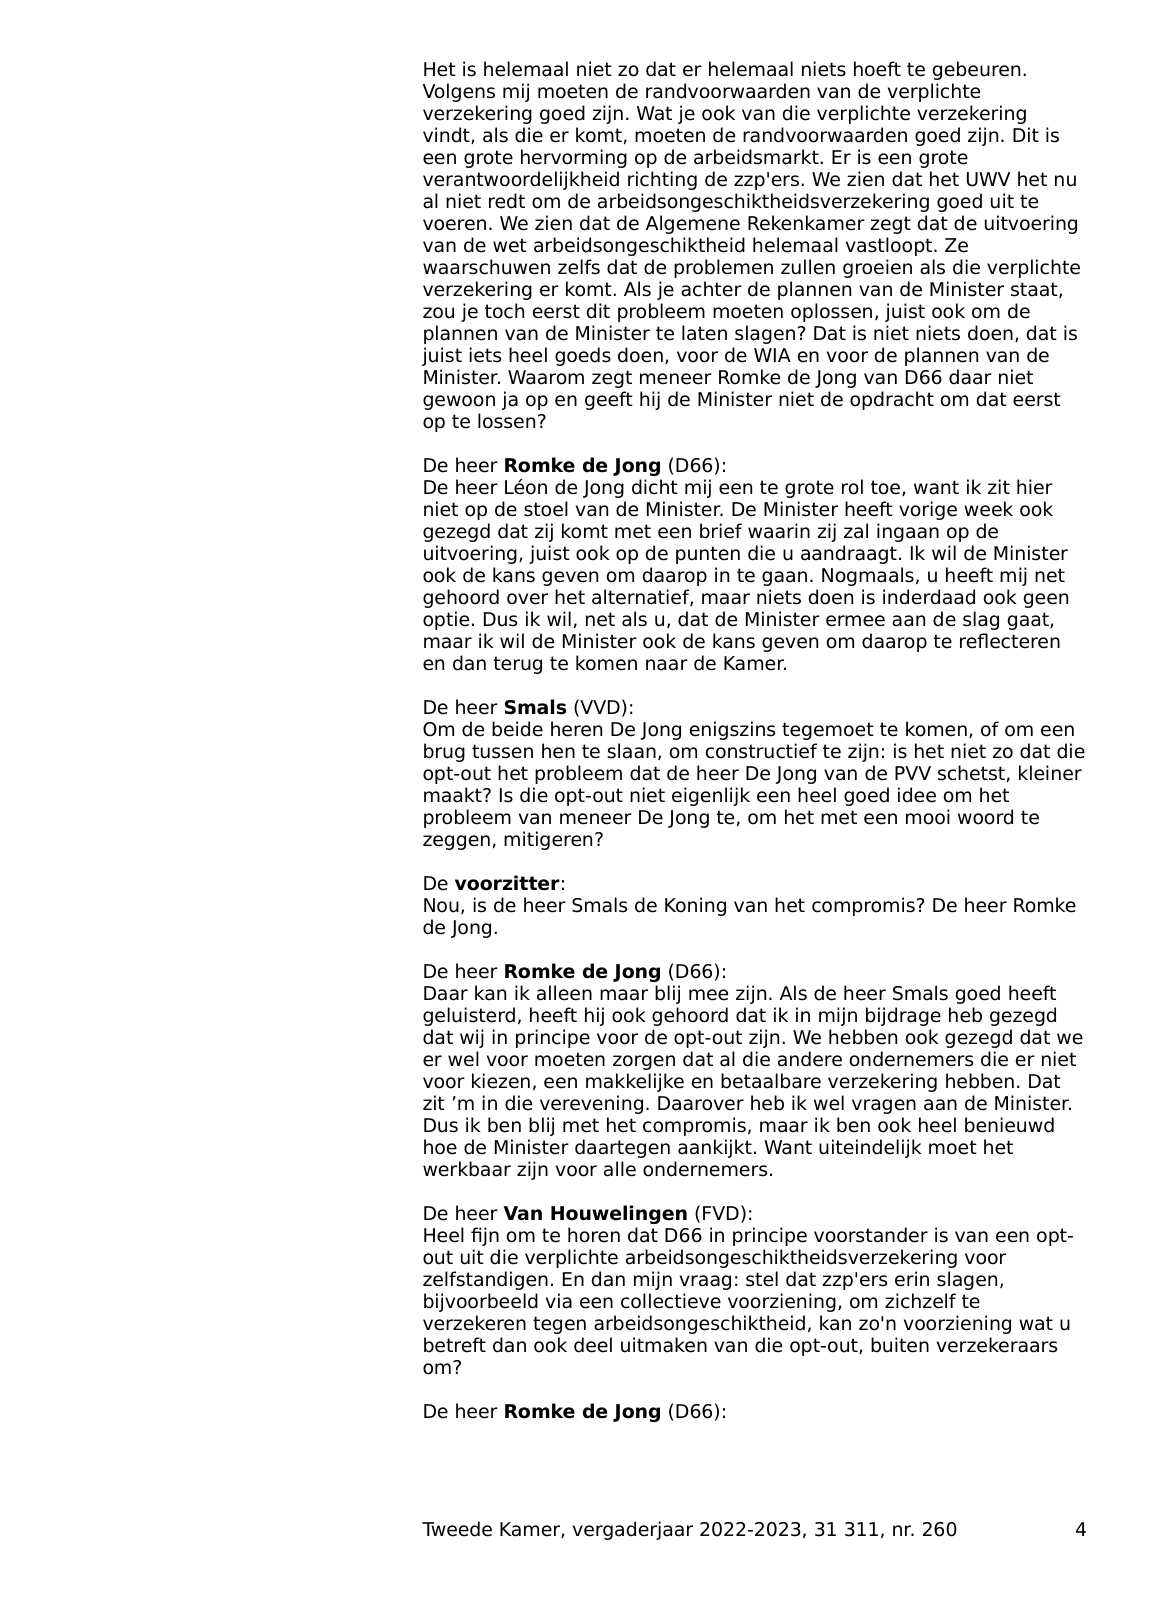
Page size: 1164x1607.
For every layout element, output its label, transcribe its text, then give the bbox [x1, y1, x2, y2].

text Nou, is de heer Smals de Koning van het compromis? De heer Romke de Jong. [422, 895, 1087, 939]
text De heer Romke de Jong (D66): [422, 455, 1087, 477]
text De voorzitter: [422, 873, 1087, 895]
text De heer Léon de Jong dicht mij een te grote rol toe, want ik zit hier niet op de stoel van de Minister. De Minister heeft vorige week ook gezegd dat zij komt met een brief waarin zij zal ingaan op de uitvoering, juist ook op de punten die u aandraagt. Ik wil de Minister ook de kans geven om daarop in te gaan. Nogmaals, u heeft mij net gehoord over het alternatief, maar niets doen is inderdaad ook geen optie. Dus ik wil, net als u, dat de Minister ermee aan de slag gaat, maar ik wil de Minister ook de kans geven om daarop te reflecteren en dan terug te komen naar de Kamer. [422, 477, 1087, 675]
text Daar kan ik alleen maar blij mee zijn. Als de heer Smals goed heeft geluisterd, heeft hij ook gehoord dat ik in mijn bijdrage heb gezegd dat wij in principe voor de opt-out zijn. We hebben ook gezegd dat we er wel voor moeten zorgen dat al die andere ondernemers die er niet voor kiezen, een makkelijke en betaalbare verzekering hebben. Dat zit ’m in die verevening. Daarover heb ik wel vragen aan de Minister. Dus ik ben blij met het compromis, maar ik ben ook heel benieuwd hoe de Minister daartegen aankijkt. Want uiteindelijk moet het werkbaar zijn voor alle ondernemers. [422, 983, 1087, 1181]
text De heer Romke de Jong (D66): [422, 961, 1087, 983]
text Het is helemaal niet zo dat er helemaal niets hoeft te gebeuren. Volgens mij moeten de randvoorwaarden van de verplichte verzekering goed zijn. Wat je ook van die verplichte verzekering vindt, als die er komt, moeten de randvoorwaarden goed zijn. Dit is een grote hervorming op de arbeidsmarkt. Er is een grote verantwoordelijkheid richting de zzp'ers. We zien dat het UWV het nu al niet redt om de arbeidsongeschiktheidsverzekering goed uit te voeren. We zien dat de Algemene Rekenkamer zegt dat de uitvoering van de wet arbeidsongeschiktheid helemaal vastloopt. Ze waarschuwen zelfs dat de problemen zullen groeien als die verplichte verzekering er komt. Als je achter de plannen van de Minister staat, zou je toch eerst dit probleem moeten oplossen, juist ook om de plannen van de Minister te laten slagen? Dat is niet niets doen, dat is juist iets heel goeds doen, voor de WIA en voor de plannen van de Minister. Waarom zegt meneer Romke de Jong van D66 daar niet gewoon ja op en geeft hij de Minister niet de opdracht om dat eerst op te lossen? [422, 59, 1087, 433]
text De heer Smals (VVD): [422, 697, 1087, 719]
text De heer Romke de Jong (D66): [422, 1401, 1087, 1423]
text Heel fijn om te horen dat D66 in principe voorstander is van een opt-out uit die verplichte arbeidsongeschiktheidsverzekering voor zelfstandigen. En dan mijn vraag: stel dat zzp'ers erin slagen, bijvoorbeeld via een collectieve voorziening, om zichzelf te verzekeren tegen arbeidsongeschiktheid, kan zo'n voorziening wat u betreft dan ook deel uitmaken van die opt-out, buiten verzekeraars om? [422, 1225, 1087, 1379]
text Om de beide heren De Jong enigszins tegemoet te komen, of om een brug tussen hen te slaan, om constructief te zijn: is het niet zo dat die opt-out het probleem dat de heer De Jong van de PVV schetst, kleiner maakt? Is die opt-out niet eigenlijk een heel goed idee om het probleem van meneer De Jong te, om het met een mooi woord te zeggen, mitigeren? [422, 719, 1087, 851]
text De heer Van Houwelingen (FVD): [422, 1203, 1087, 1225]
